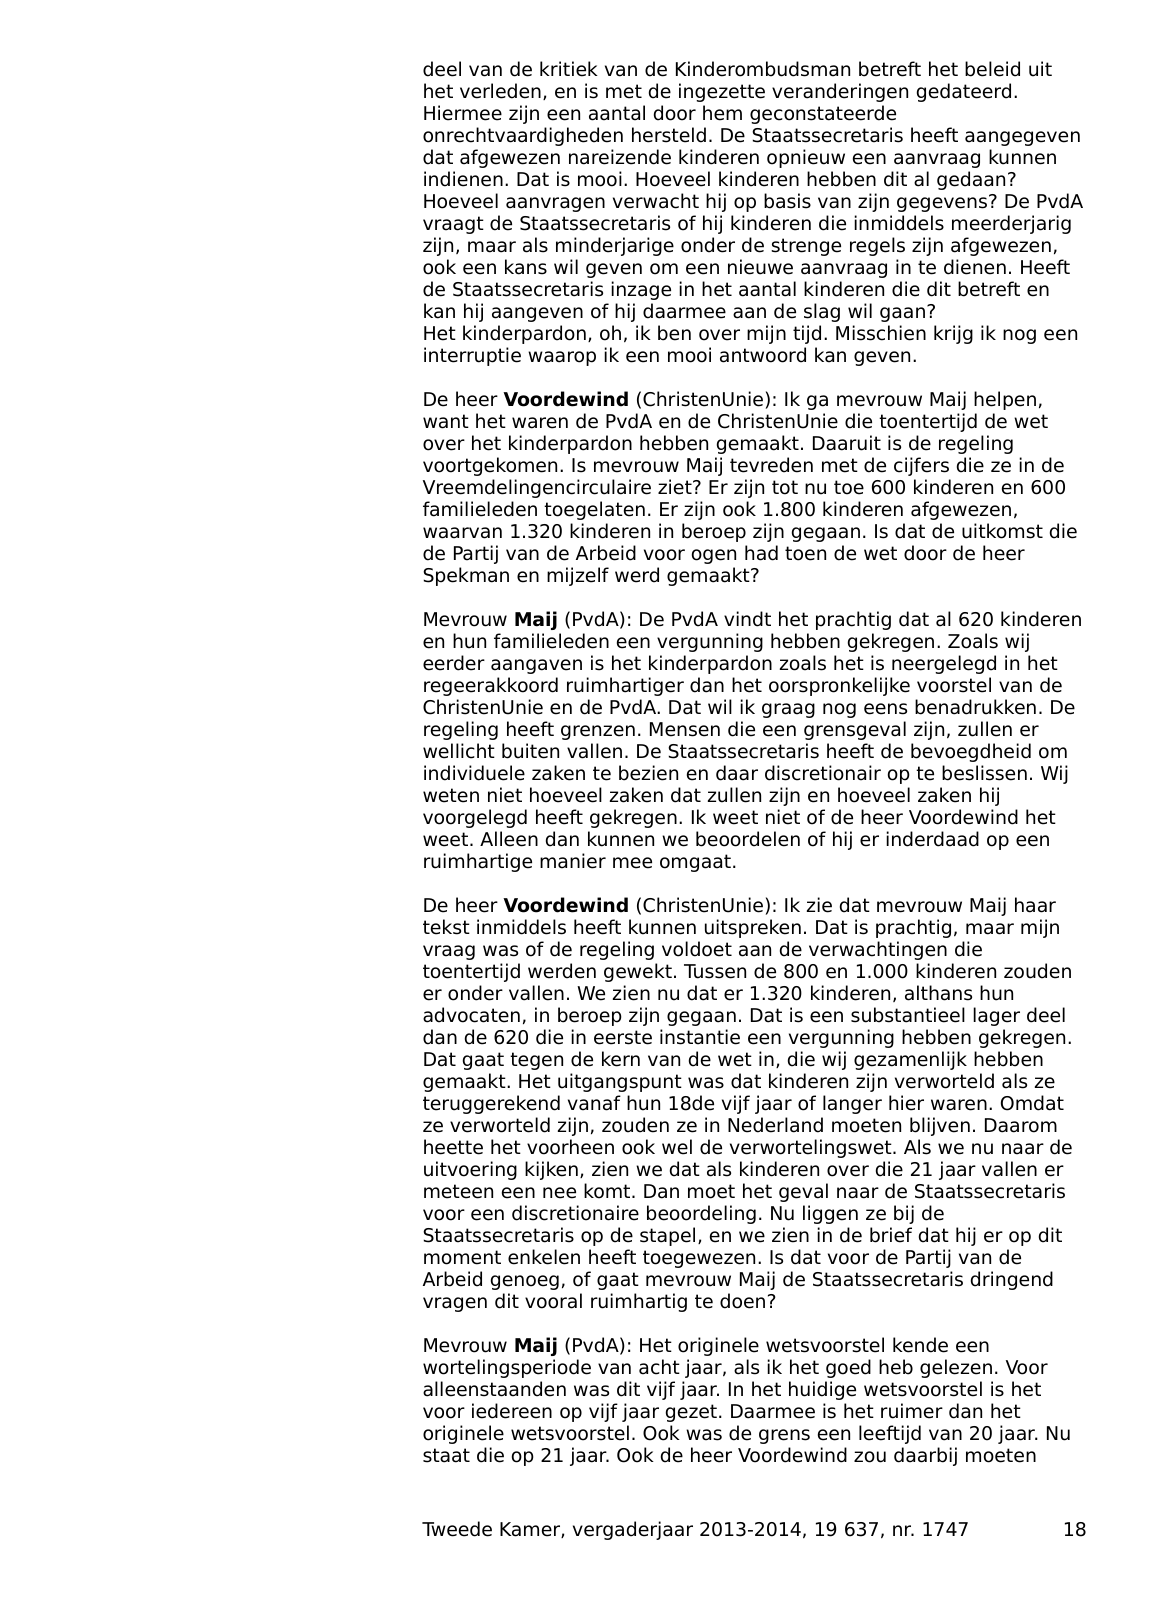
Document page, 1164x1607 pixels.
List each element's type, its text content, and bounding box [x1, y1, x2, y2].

text Het kinderpardon, oh, ik ben over mijn tijd. Misschien krijg ik nog een interruptie waarop ik een mooi antwoord kan geven. [422, 323, 1087, 367]
text De heer Voordewind (ChristenUnie): Ik ga mevrouw Maij helpen, want het waren de PvdA en de ChristenUnie die toentertijd de wet over het kinderpardon hebben gemaakt. Daaruit is de regeling voortgekomen. Is mevrouw Maij tevreden met de cijfers die ze in de Vreemdelingencirculaire ziet? Er zijn tot nu toe 600 kinderen en 600 familieleden toegelaten. Er zijn ook 1.800 kinderen afgewezen, waarvan 1.320 kinderen in beroep zijn gegaan. Is dat de uitkomst die de Partij van de Arbeid voor ogen had toen de wet door de heer Spekman en mijzelf werd gemaakt? [422, 389, 1087, 587]
text deel van de kritiek van de Kinderombudsman betreft het beleid uit het verleden, en is met de ingezette veranderingen gedateerd. Hiermee zijn een aantal door hem geconstateerde onrechtvaardigheden hersteld. De Staatssecretaris heeft aangegeven dat afgewezen nareizende kinderen opnieuw een aanvraag kunnen indienen. Dat is mooi. Hoeveel kinderen hebben dit al gedaan? Hoeveel aanvragen verwacht hij op basis van zijn gegevens? De PvdA vraagt de Staatssecretaris of hij kinderen die inmiddels meerderjarig zijn, maar als minderjarige onder de strenge regels zijn afgewezen, ook een kans wil geven om een nieuwe aanvraag in te dienen. Heeft de Staatssecretaris inzage in het aantal kinderen die dit betreft en kan hij aangeven of hij daarmee aan de slag wil gaan? [422, 59, 1087, 323]
text Mevrouw Maij (PvdA): De PvdA vindt het prachtig dat al 620 kinderen en hun familieleden een vergunning hebben gekregen. Zoals wij eerder aangaven is het kinderpardon zoals het is neergelegd in het regeerakkoord ruimhartiger dan het oorspronkelijke voorstel van de ChristenUnie en de PvdA. Dat wil ik graag nog eens benadrukken. De regeling heeft grenzen. Mensen die een grensgeval zijn, zullen er wellicht buiten vallen. De Staatssecretaris heeft de bevoegdheid om individuele zaken te bezien en daar discretionair op te beslissen. Wij weten niet hoeveel zaken dat zullen zijn en hoeveel zaken hij voorgelegd heeft gekregen. Ik weet niet of de heer Voordewind het weet. Alleen dan kunnen we beoordelen of hij er inderdaad op een ruimhartige manier mee omgaat. [422, 609, 1087, 873]
text Mevrouw Maij (PvdA): Het originele wetsvoorstel kende een wortelingsperiode van acht jaar, als ik het goed heb gelezen. Voor alleenstaanden was dit vijf jaar. In het huidige wetsvoorstel is het voor iedereen op vijf jaar gezet. Daarmee is het ruimer dan het originele wetsvoorstel. Ook was de grens een leeftijd van 20 jaar. Nu staat die op 21 jaar. Ook de heer Voordewind zou daarbij moeten [422, 1335, 1087, 1467]
text De heer Voordewind (ChristenUnie): Ik zie dat mevrouw Maij haar tekst inmiddels heeft kunnen uitspreken. Dat is prachtig, maar mijn vraag was of de regeling voldoet aan de verwachtingen die toentertijd werden gewekt. Tussen de 800 en 1.000 kinderen zouden er onder vallen. We zien nu dat er 1.320 kinderen, althans hun advocaten, in beroep zijn gegaan. Dat is een substantieel lager deel dan de 620 die in eerste instantie een vergunning hebben gekregen. Dat gaat tegen de kern van de wet in, die wij gezamenlijk hebben gemaakt. Het uitgangspunt was dat kinderen zijn verworteld als ze teruggerekend vanaf hun 18de vijf jaar of langer hier waren. Omdat ze verworteld zijn, zouden ze in Nederland moeten blijven. Daarom heette het voorheen ook wel de verwortelingswet. Als we nu naar de uitvoering kijken, zien we dat als kinderen over die 21 jaar vallen er meteen een nee komt. Dan moet het geval naar de Staatssecretaris voor een discretionaire beoordeling. Nu liggen ze bij de Staatssecretaris op de stapel, en we zien in de brief dat hij er op dit moment enkelen heeft toegewezen. Is dat voor de Partij van de Arbeid genoeg, of gaat mevrouw Maij de Staatssecretaris dringend vragen dit vooral ruimhartig te doen? [422, 895, 1087, 1312]
